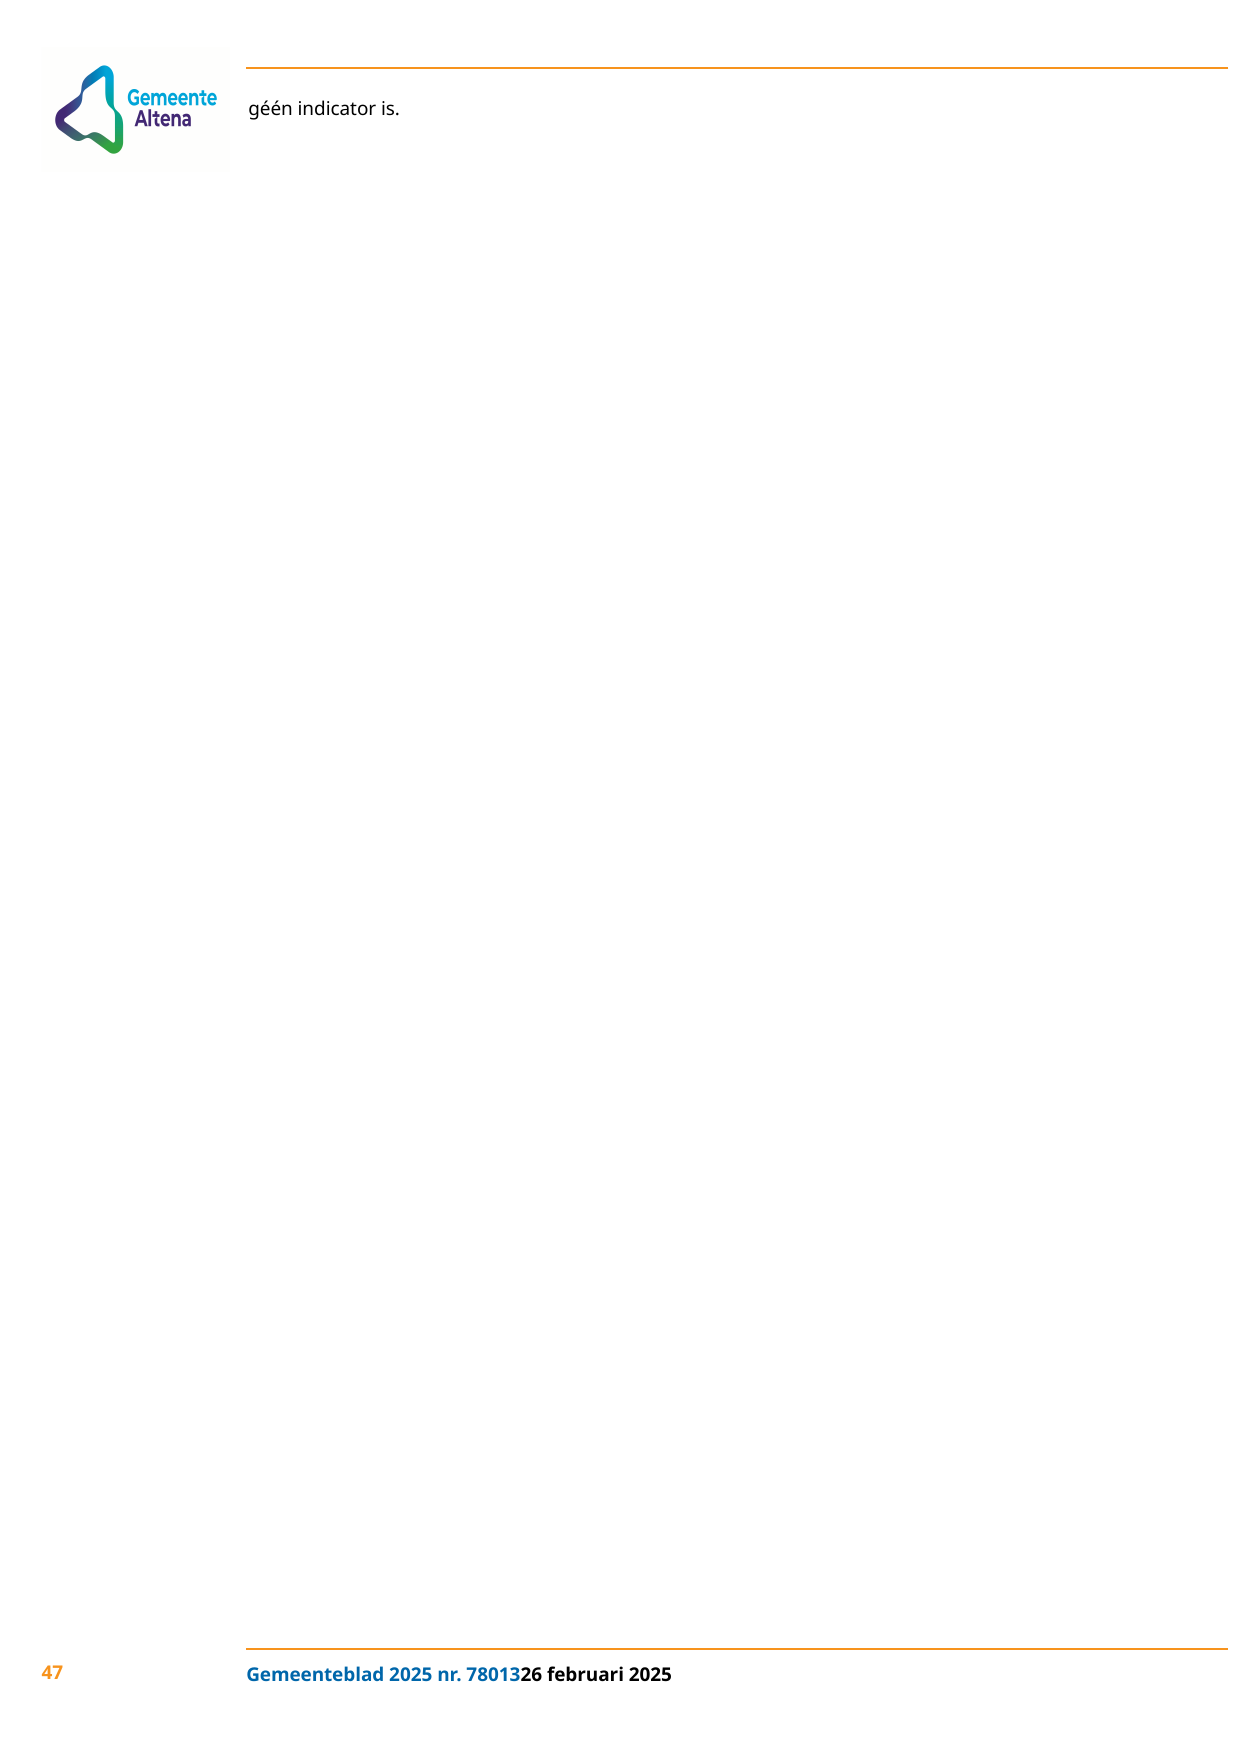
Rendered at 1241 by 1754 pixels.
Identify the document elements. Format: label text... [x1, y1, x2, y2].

text géén indicator is. [248, 95, 1152, 121]
picture [41, 47, 231, 172]
